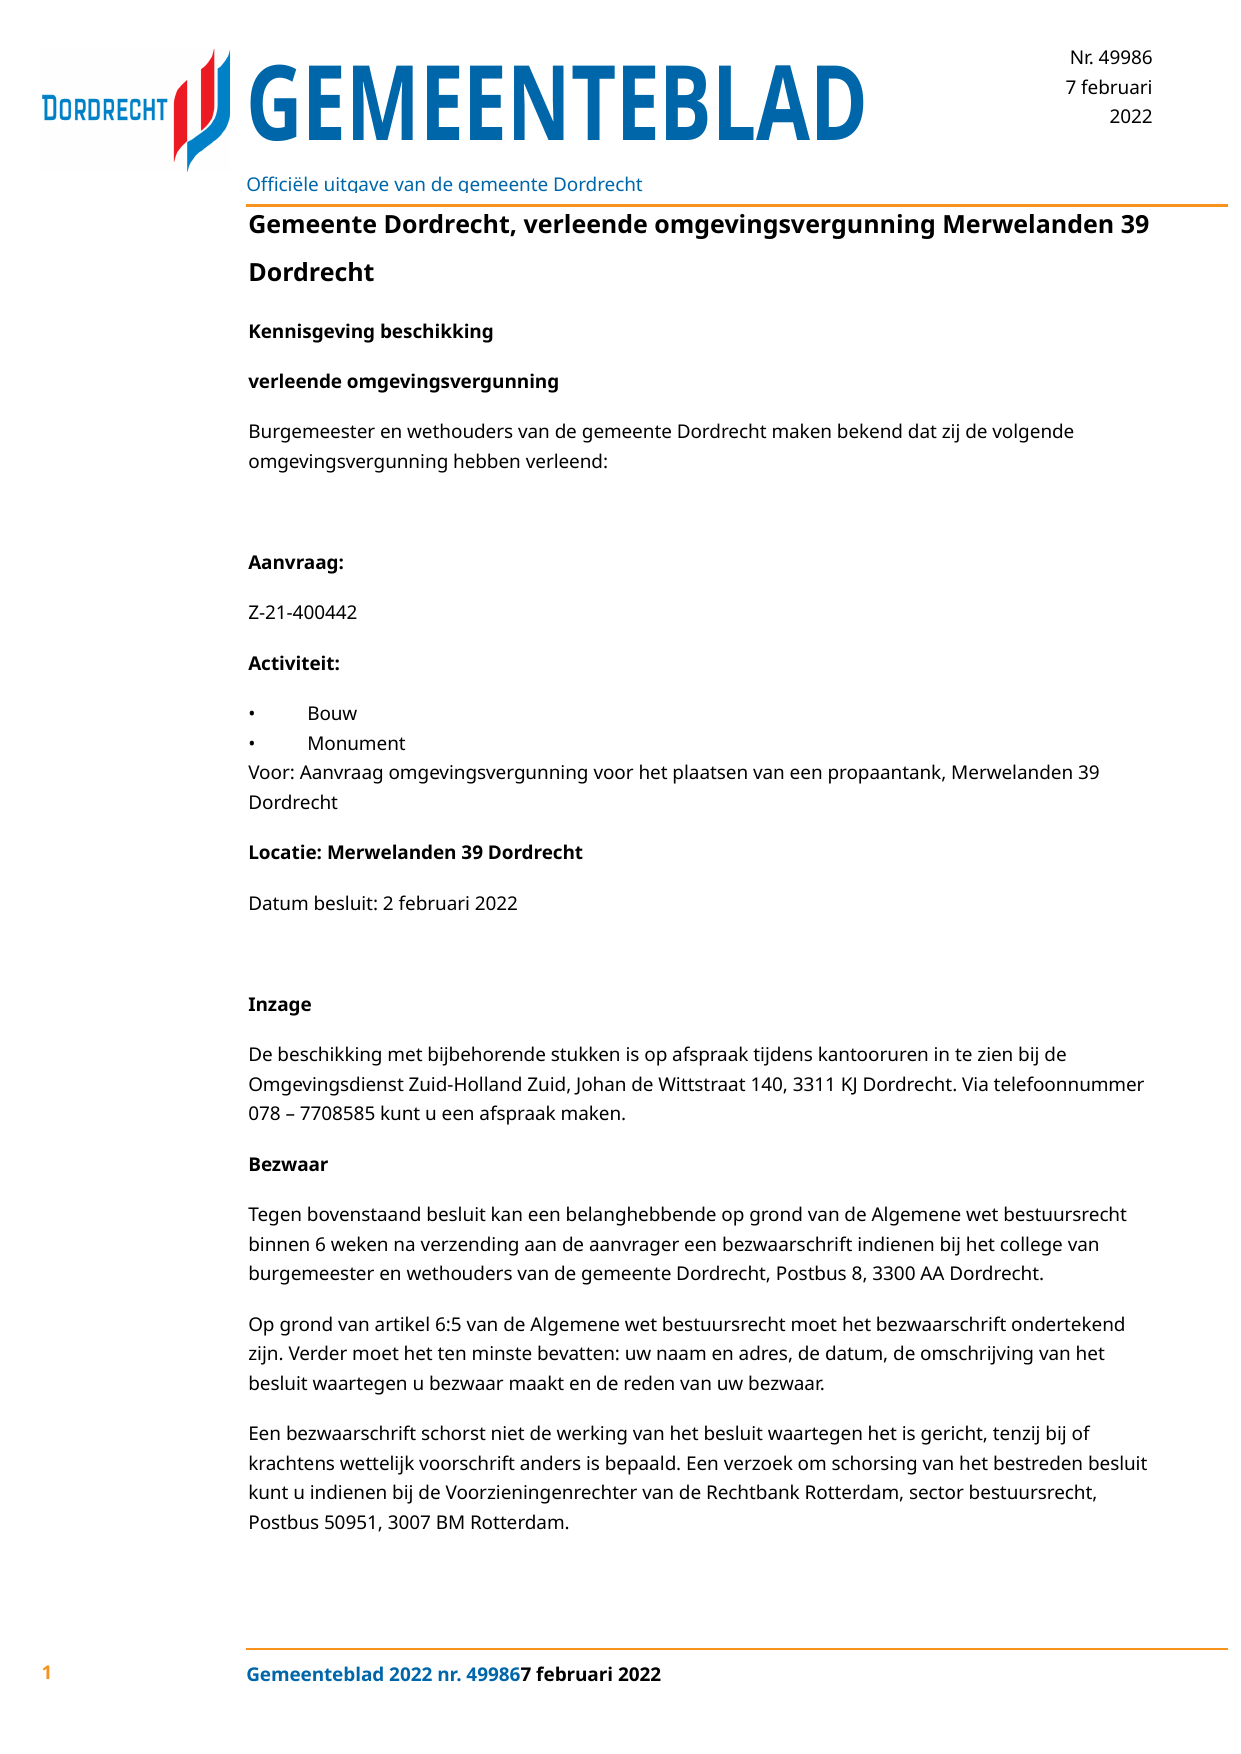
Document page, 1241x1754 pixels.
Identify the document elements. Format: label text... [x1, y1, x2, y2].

text Locatie: Merwelanden 39 Dordrecht [248, 839, 1152, 865]
text Datum besluit: 2 februari 2022 [248, 890, 1152, 916]
text Activiteit: [248, 650, 1152, 676]
picture [41, 47, 231, 172]
text Een bezwaarschrift schorst niet de werking van het besluit waartegen het is gericht, tenzij bij of krachtens wettelijk voorschrift anders is bepaald. Een verzoek om schorsing van het bestreden besluit kunt u indienen bij de Voorzieningenrechter van de Rechtbank Rotterdam, sector bestuursrecht, Postbus 50951, 3007 BM Rotterdam. [248, 1420, 1152, 1535]
text Bezwaar [248, 1151, 1152, 1177]
text verleende omgevingsvergunning [248, 368, 1152, 394]
text Op grond van artikel 6:5 van de Algemene wet bestuursrecht moet het bezwaarschrift ondertekend zijn. Verder moet het ten minste bevatten: uw naam en adres, de datum, de omschrijving van het besluit waartegen u bezwaar maakt en de reden van uw bezwaar. [248, 1311, 1152, 1396]
list Monument [248, 730, 1152, 756]
text Voor: Aanvraag omgevingsvergunning voor het plaatsen van een propaantank, Merwelanden 39 Dordrecht [248, 759, 1152, 815]
text Z-21-400442 [248, 599, 1152, 625]
text Tegen bovenstaand besluit kan een belanghebbende op grond van de Algemene wet bestuursrecht binnen 6 weken na verzending aan de aanvrager een bezwaarschrift indienen bij het college van burgemeester en wethouders van de gemeente Dordrecht, Postbus 8, 3300 AA Dordrecht. [248, 1201, 1152, 1286]
list Bouw [248, 700, 1152, 726]
text Burgemeester en wethouders van de gemeente Dordrecht maken bekend dat zij de volgende omgevingsvergunning hebben verleend: [248, 419, 1152, 474]
text Inzage [248, 991, 1152, 1017]
text Gemeente Dordrecht, verleende omgevingsvergunning Merwelanden 39 Dordrecht [248, 207, 1152, 288]
text Kennisgeving beschikking [248, 318, 1152, 344]
text Aanvraag: [248, 549, 1152, 575]
text De beschikking met bijbehorende stukken is op afspraak tijdens kantooruren in te zien bij de Omgevingsdienst Zuid-Holland Zuid, Johan de Wittstraat 140, 3311 KJ Dordrecht. Via telefoonnummer 078 – 7708585 kunt u een afspraak maken. [248, 1041, 1152, 1126]
